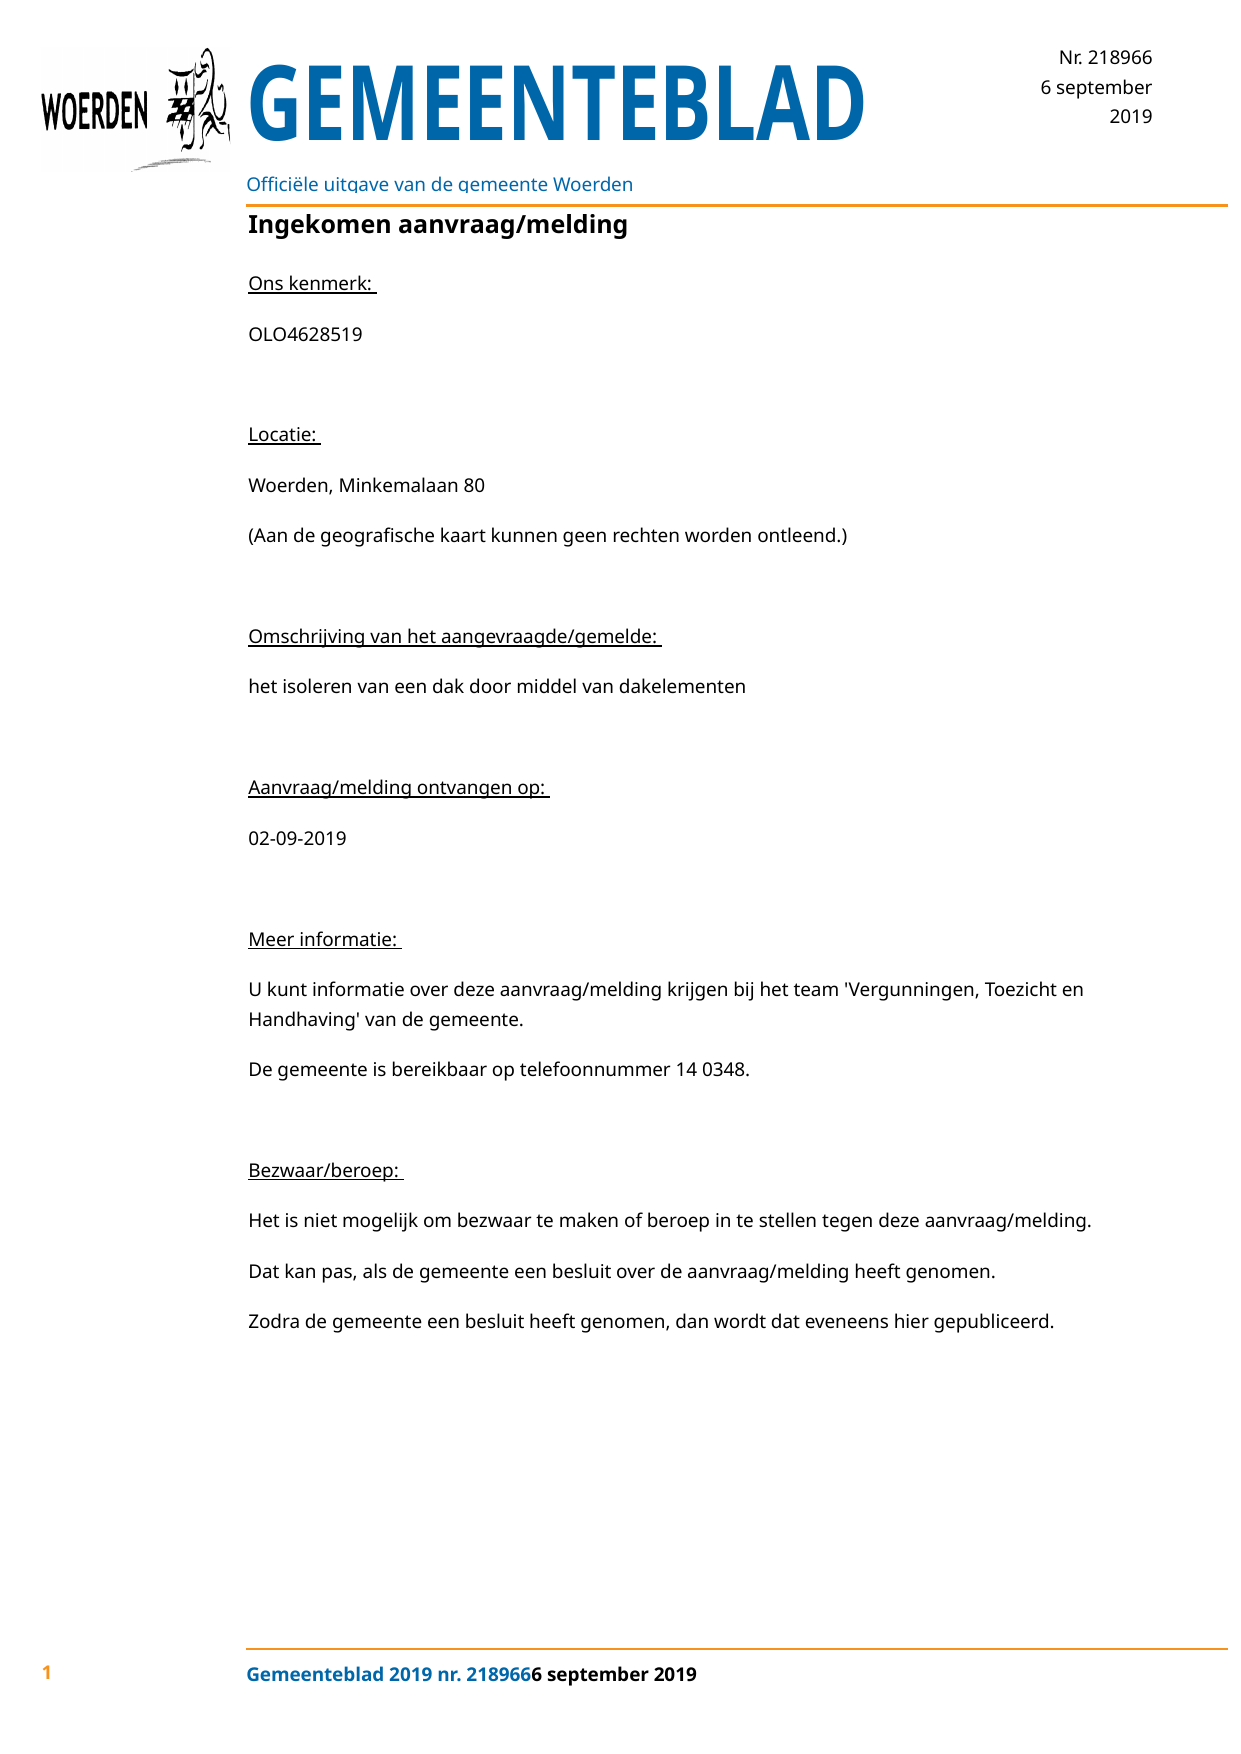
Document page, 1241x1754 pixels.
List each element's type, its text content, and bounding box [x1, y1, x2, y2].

text Aanvraag/melding ontvangen op: [248, 774, 1152, 800]
text Dat kan pas, als de gemeente een besluit over de aanvraag/melding heeft genomen. [248, 1258, 1152, 1283]
text Zodra de gemeente een besluit heeft genomen, dan wordt dat eveneens hier gepubliceerd. [248, 1308, 1152, 1334]
text De gemeente is bereikbaar op telefoonnummer 14 0348. [248, 1056, 1152, 1082]
text Bezwaar/beroep: [248, 1157, 1152, 1183]
text Locatie: [248, 422, 1152, 447]
text Het is niet mogelijk om bezwaar te maken of beroep in te stellen tegen deze aanvraag/melding. [248, 1207, 1152, 1233]
text Omschrijving van het aangevraagde/gemelde: [248, 623, 1152, 649]
text het isoleren van een dak door middel van dakelementen [248, 674, 1152, 699]
text Meer informatie: [248, 926, 1152, 951]
text Woerden, Minkemalaan 80 [248, 472, 1152, 498]
text Ingekomen aanvraag/melding [248, 207, 1152, 241]
picture [41, 47, 231, 172]
text 02-09-2019 [248, 825, 1152, 851]
text U kunt informatie over deze aanvraag/melding krijgen bij het team 'Vergunningen, Toezicht en Handhaving' van de gemeente. [248, 976, 1152, 1031]
text Ons kenmerk: [248, 270, 1152, 296]
text OLO4628519 [248, 321, 1152, 346]
text (Aan de geografische kaart kunnen geen rechten worden ontleend.) [248, 522, 1152, 548]
